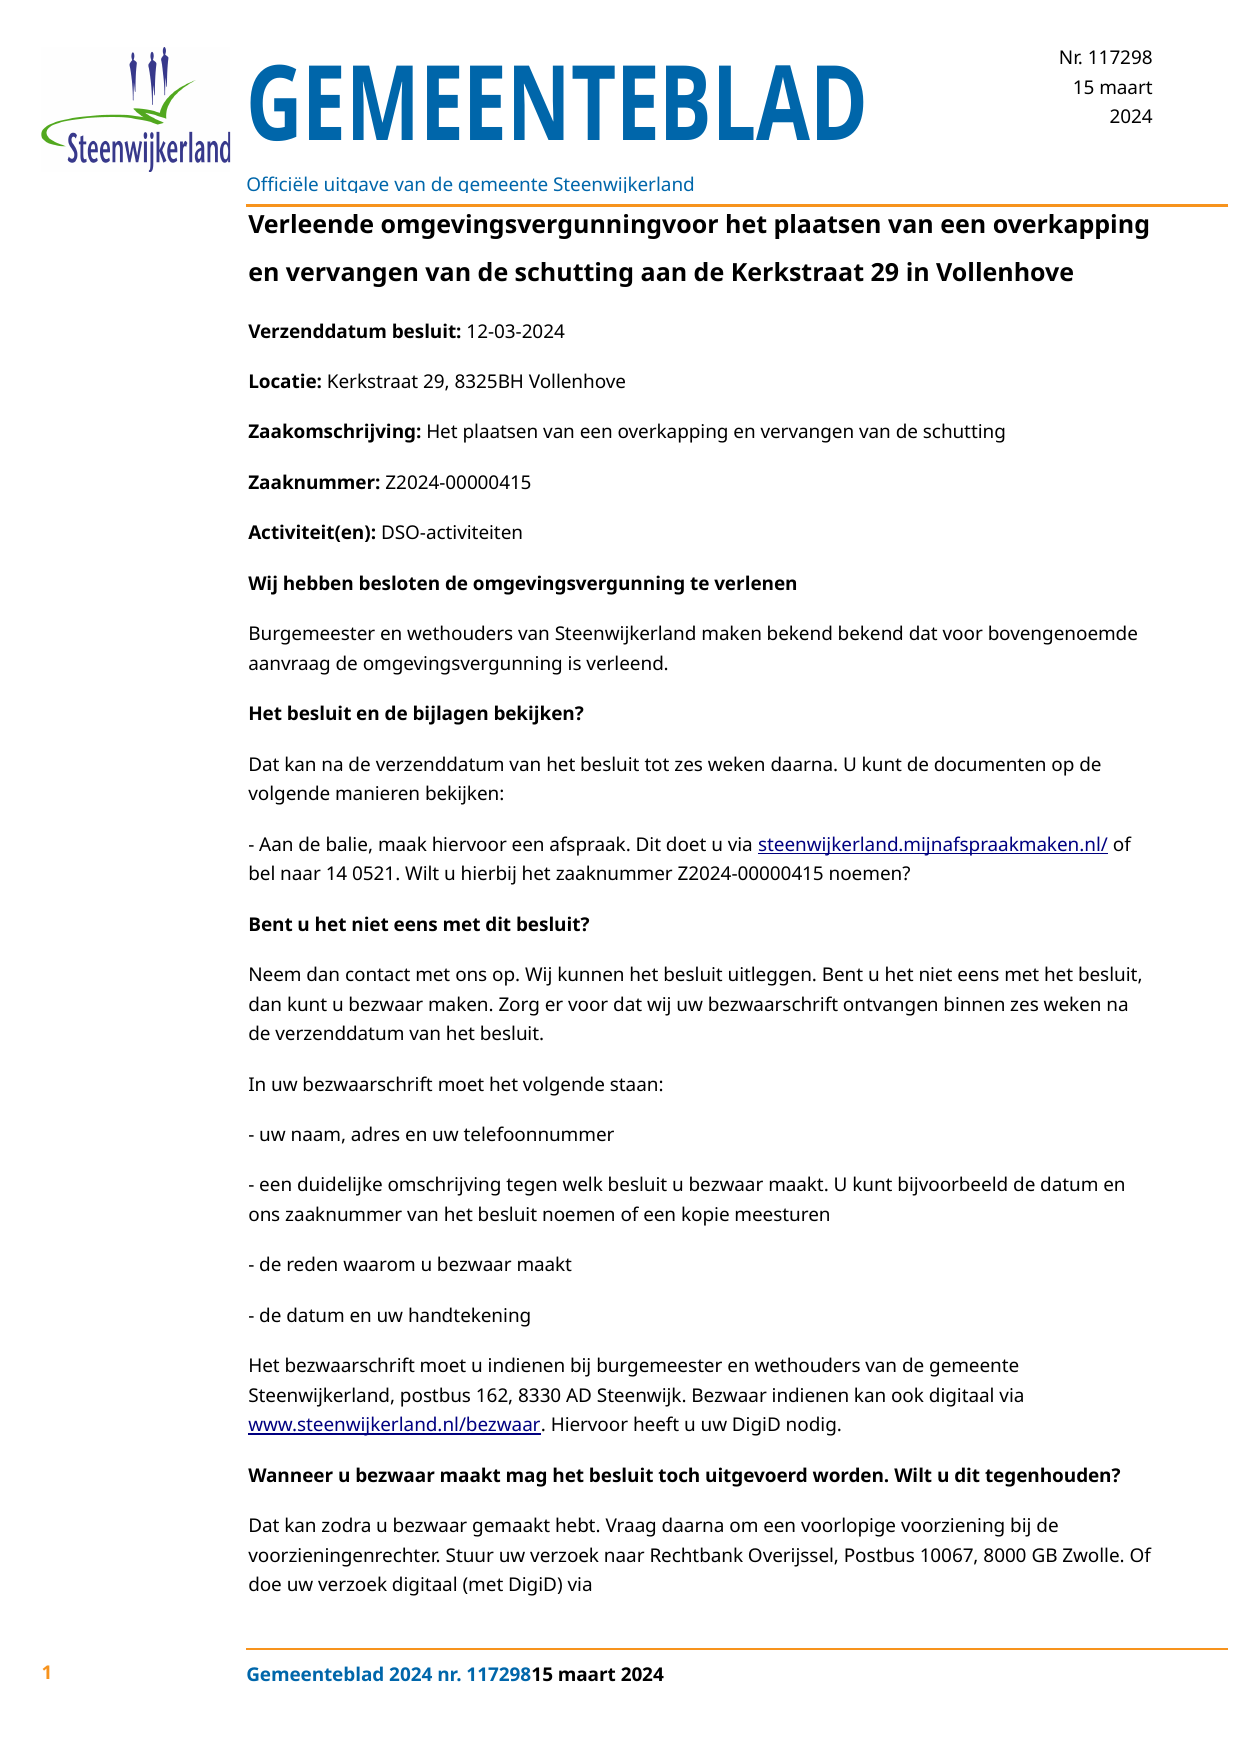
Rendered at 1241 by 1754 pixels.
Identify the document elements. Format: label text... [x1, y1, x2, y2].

text Het besluit en de bijlagen bekijken? [248, 700, 1152, 726]
text Zaakomschrijving: Het plaatsen van een overkapping en vervangen van de schutting [248, 419, 1152, 444]
text Wanneer u bezwaar maakt mag het besluit toch uitgevoerd worden. Wilt u dit tegenhouden? [248, 1462, 1152, 1488]
text - Aan de balie, maak hiervoor een afspraak. Dit doet u via steenwijkerland.mijnafspraakmaken.nl/ of bel naar 14 0521. Wilt u hierbij het zaaknummer Z2024-00000415 noemen? [248, 831, 1152, 886]
text Het bezwaarschrift moet u indienen bij burgemeester en wethouders van de gemeente Steenwijkerland, postbus 162, 8330 AD Steenwijk. Bezwaar indienen kan ook digitaal via www.steenwijkerland.nl/bezwaar. Hiervoor heeft u uw DigiD nodig. [248, 1352, 1152, 1437]
picture [41, 47, 231, 172]
text Neem dan contact met ons op. Wij kunnen het besluit uitleggen. Bent u het niet eens met het besluit, dan kunt u bezwaar maken. Zorg er voor dat wij uw bezwaarschrift ontvangen binnen zes weken na de verzenddatum van het besluit. [248, 961, 1152, 1046]
text Verleende omgevingsvergunningvoor het plaatsen van een overkapping en vervangen van de schutting aan de Kerkstraat 29 in Vollenhove [248, 207, 1152, 288]
text Dat kan na de verzenddatum van het besluit tot zes weken daarna. U kunt de documenten op de volgende manieren bekijken: [248, 751, 1152, 806]
text In uw bezwaarschrift moet het volgende staan: [248, 1071, 1152, 1097]
text Activiteit(en): DSO-activiteiten [248, 519, 1152, 545]
text Wij hebben besloten de omgevingsvergunning te verlenen [248, 570, 1152, 596]
text Verzenddatum besluit: 12-03-2024 [248, 318, 1152, 344]
text - uw naam, adres en uw telefoonnummer [248, 1121, 1152, 1147]
text - de datum en uw handtekening [248, 1302, 1152, 1328]
text - een duidelijke omschrijving tegen welk besluit u bezwaar maakt. U kunt bijvoorbeeld de datum en ons zaaknummer van het besluit noemen of een kopie meesturen [248, 1172, 1152, 1227]
text Dat kan zodra u bezwaar gemaakt hebt. Vraag daarna om een voorlopige voorziening bij de voorzieningenrechter. Stuur uw verzoek naar Rechtbank Overijssel, Postbus 10067, 8000 GB Zwolle. Of doe uw verzoek digitaal (met DigiD) via [248, 1512, 1152, 1597]
text - de reden waarom u bezwaar maakt [248, 1252, 1152, 1277]
text Zaaknummer: Z2024-00000415 [248, 469, 1152, 495]
text Burgemeester en wethouders van Steenwijkerland maken bekend bekend dat voor bovengenoemde aanvraag de omgevingsvergunning is verleend. [248, 620, 1152, 676]
text Locatie: Kerkstraat 29, 8325BH Vollenhove [248, 368, 1152, 394]
text Bent u het niet eens met dit besluit? [248, 911, 1152, 937]
